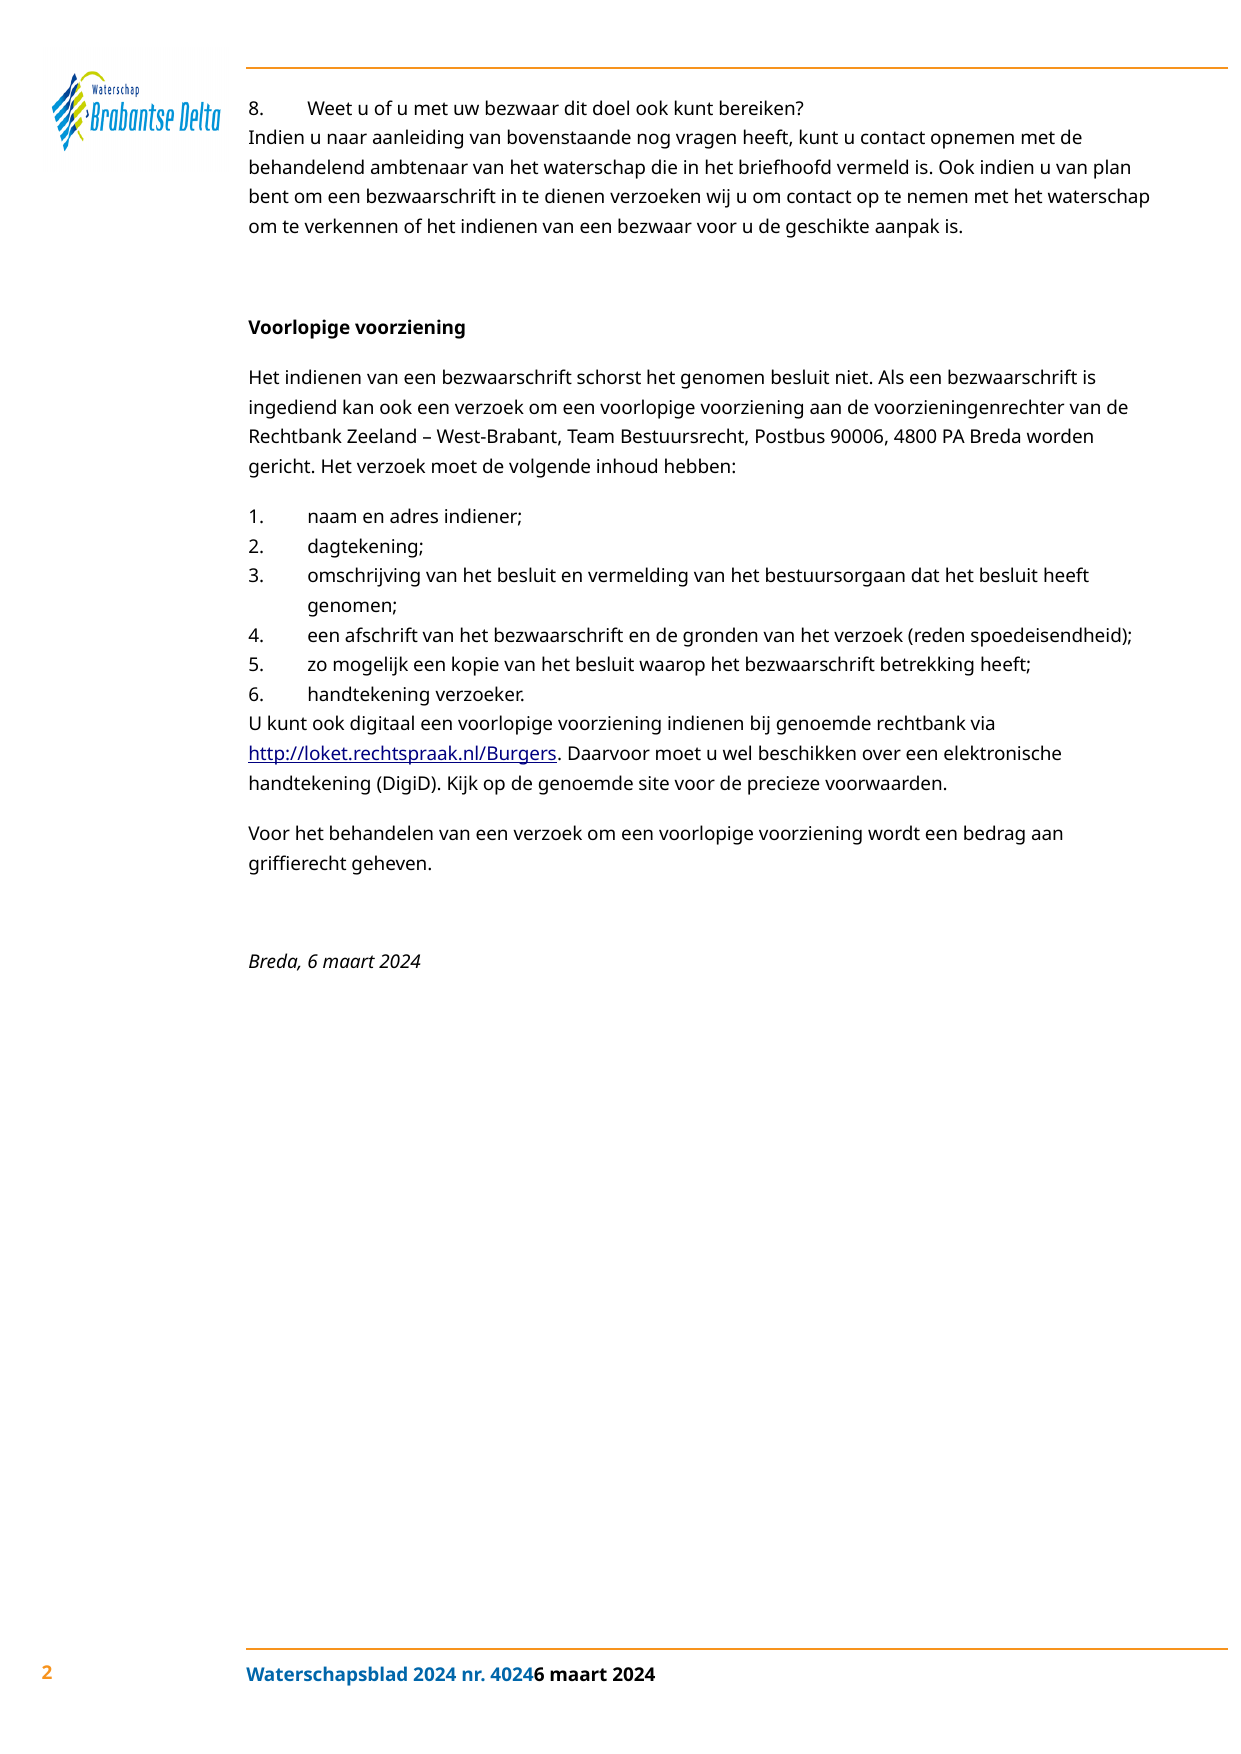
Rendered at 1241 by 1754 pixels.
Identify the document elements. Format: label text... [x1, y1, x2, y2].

text Indien u naar aanleiding van bovenstaande nog vragen heeft, kunt u contact opnemen met de behandelend ambtenaar van het waterschap die in het briefhoofd vermeld is. Ook indien u van plan bent om een bezwaarschrift in te dienen verzoeken wij u om contact op te nemen met het waterschap om te verkennen of het indienen van een bezwaar voor u de geschikte aanpak is. [248, 124, 1152, 239]
text Het indienen van een bezwaarschrift schorst het genomen besluit niet. Als een bezwaarschrift is ingediend kan ook een verzoek om een voorlopige voorziening aan de voorzieningenrechter van de Rechtbank Zeeland – West-Brabant, Team Bestuursrecht, Postbus 90006, 4800 PA Breda worden gericht. Het verzoek moet de volgende inhoud hebben: [248, 364, 1152, 479]
text Voor het behandelen van een verzoek om een voorlopige voorziening wordt een bedrag aan griffierecht geheven. [248, 820, 1152, 876]
list handtekening verzoeker. [248, 681, 1152, 707]
list een afschrift van het bezwaarschrift en de gronden van het verzoek (reden spoedeisendheid); [248, 622, 1152, 648]
list omschrijving van het besluit en vermelding van het bestuursorgaan dat het besluit heeft genomen; [248, 563, 1152, 618]
list naam en adres indiener; [248, 503, 1152, 529]
list dagtekening; [248, 533, 1152, 559]
text Breda, 6 maart 2024 [248, 948, 1152, 974]
picture [41, 47, 231, 172]
list Weet u of u met uw bezwaar dit doel ook kunt bereiken? [248, 95, 1152, 121]
text Voorlopige voorziening [248, 314, 1152, 340]
text U kunt ook digitaal een voorlopige voorziening indienen bij genoemde rechtbank via http://loket.rechtspraak.nl/Burgers. Daarvoor moet u wel beschikken over een elektronische handtekening (DigiD). Kijk op de genoemde site voor de precieze voorwaarden. [248, 711, 1152, 796]
list zo mogelijk een kopie van het besluit waarop het bezwaarschrift betrekking heeft; [248, 651, 1152, 677]
